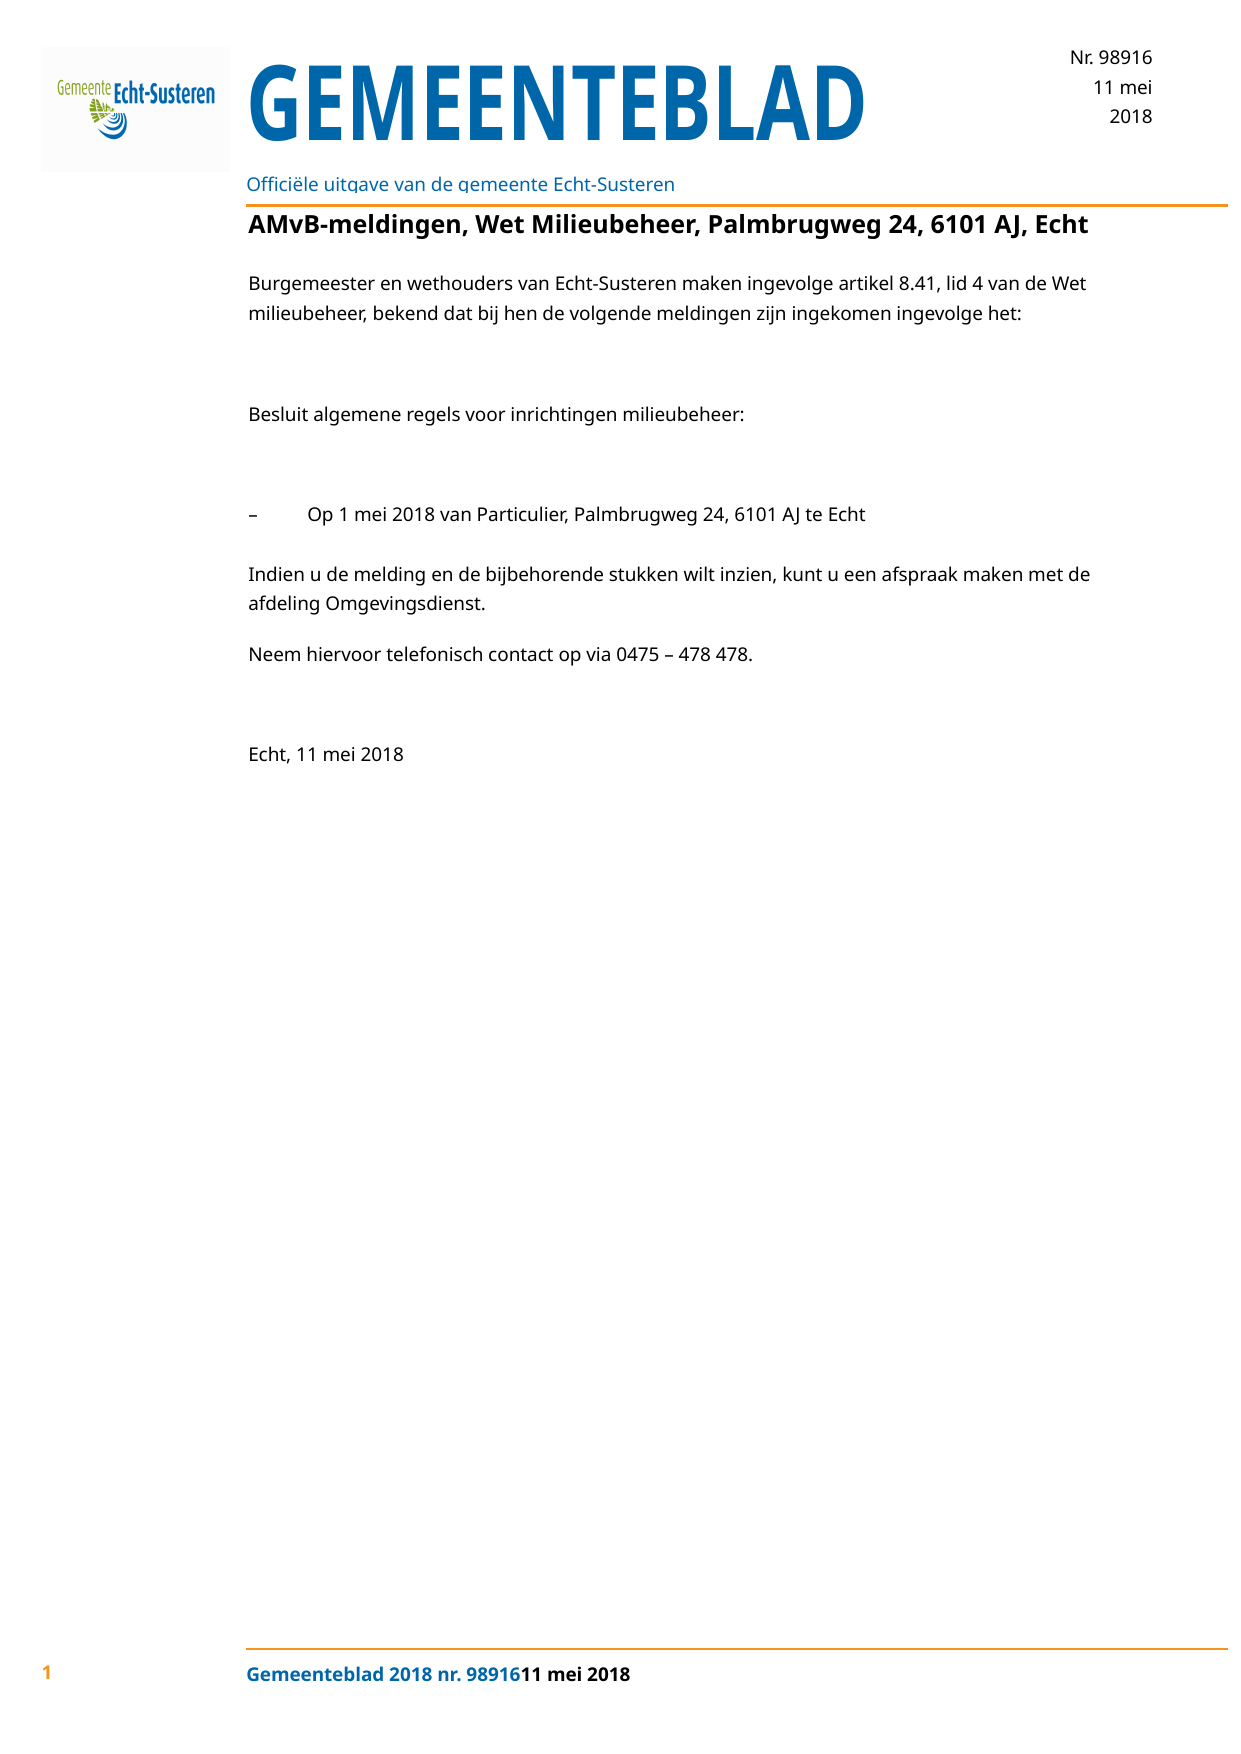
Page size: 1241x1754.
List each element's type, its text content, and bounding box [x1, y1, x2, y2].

text Burgemeester en wethouders van Echt-Susteren maken ingevolge artikel 8.41, lid 4 van de Wet milieubeheer, bekend dat bij hen de volgende meldingen zijn ingekomen ingevolge het: [248, 270, 1152, 326]
text Besluit algemene regels voor inrichtingen milieubeheer: [248, 401, 1152, 426]
picture [41, 47, 231, 172]
text Neem hiervoor telefonisch contact op via 0475 – 478 478. [248, 641, 1152, 666]
text Echt, 11 mei 2018 [248, 742, 1152, 767]
text AMvB-meldingen, Wet Milieubeheer, Palmbrugweg 24, 6101 AJ, Echt [248, 207, 1152, 241]
text Indien u de melding en de bijbehorende stukken wilt inzien, kunt u een afspraak maken met de afdeling Omgevingsdienst. [248, 561, 1152, 616]
list Op 1 mei 2018 van Particulier, Palmbrugweg 24, 6101 AJ te Echt [248, 502, 1152, 527]
